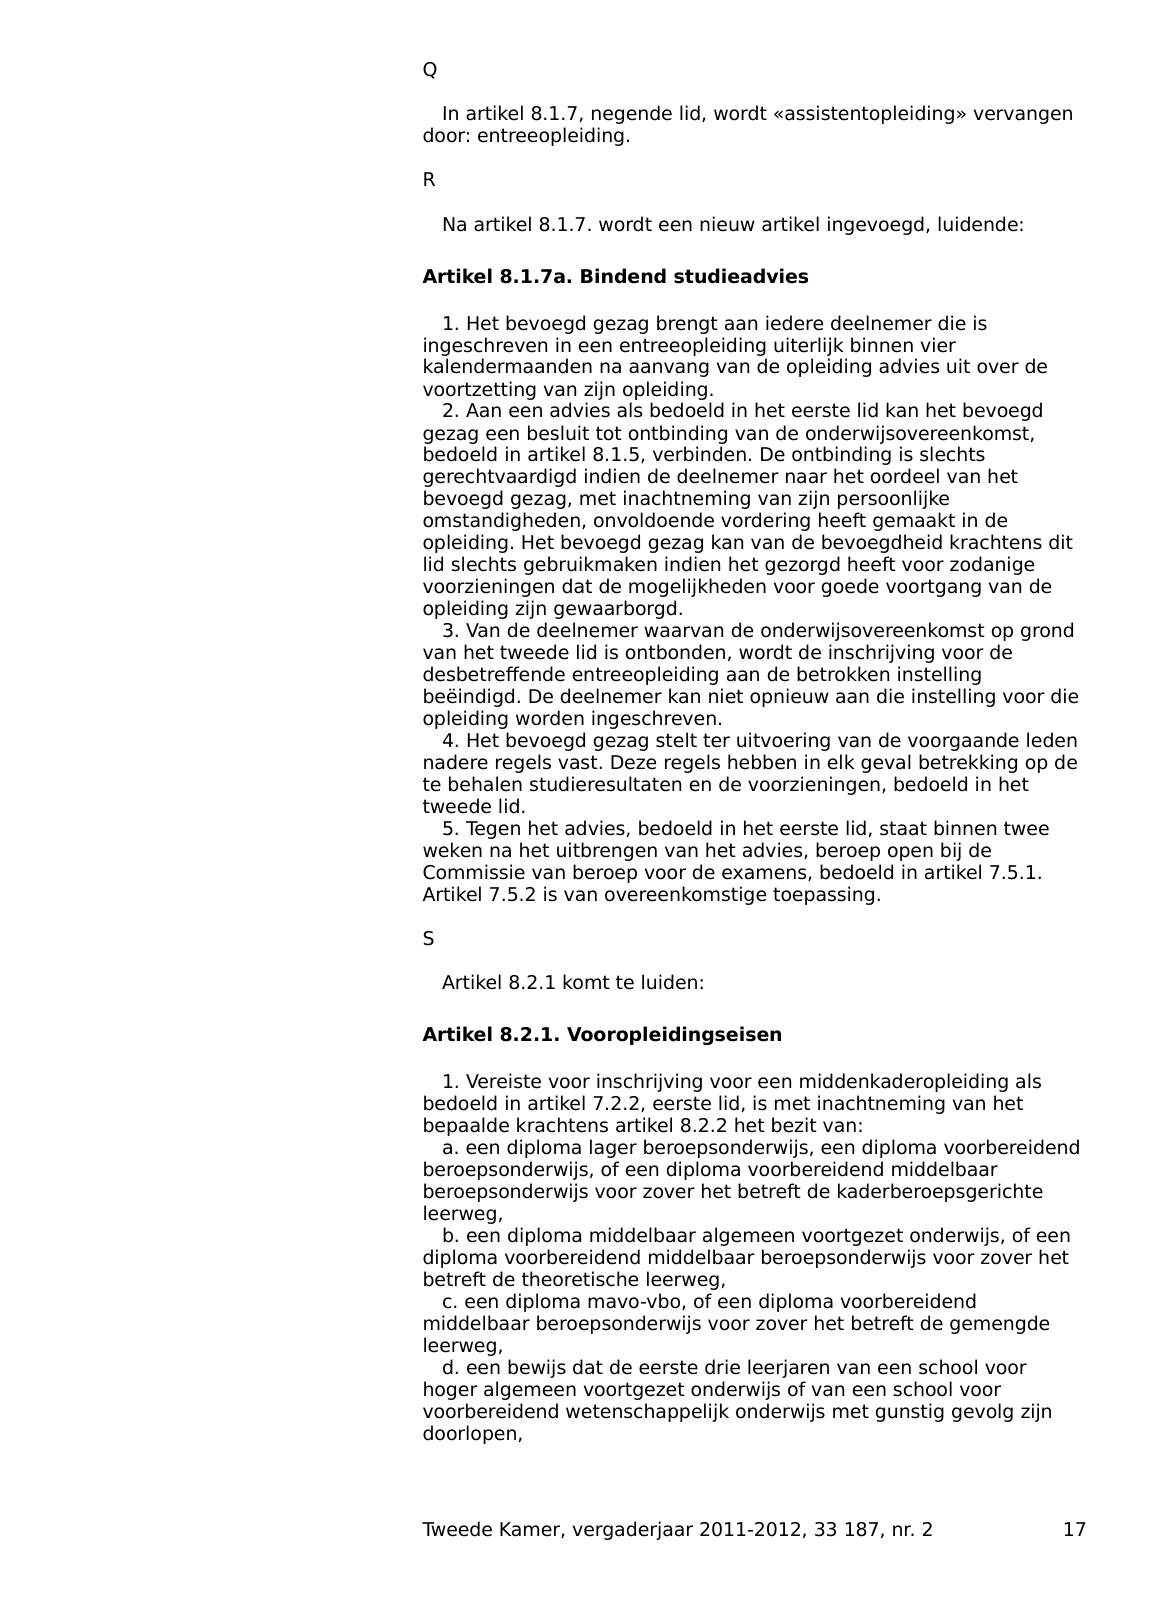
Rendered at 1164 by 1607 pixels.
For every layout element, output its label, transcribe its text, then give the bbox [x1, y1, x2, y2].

text Artikel 8.2.1 komt te luiden: [422, 972, 1087, 994]
text Q [422, 59, 1087, 81]
text b. een diploma middelbaar algemeen voortgezet onderwijs, of een diploma voorbereidend middelbaar beroepsonderwijs voor zover het betreft de theoretische leerweg, [422, 1225, 1087, 1291]
text a. een diploma lager beroepsonderwijs, een diploma voorbereidend beroepsonderwijs, of een diploma voorbereidend middelbaar beroepsonderwijs voor zover het betreft de kaderberoepsgerichte leerweg, [422, 1137, 1087, 1225]
text d. een bewijs dat de eerste drie leerjaren van een school voor hoger algemeen voortgezet onderwijs of van een school voor voorbereidend wetenschappelijk onderwijs met gunstig gevolg zijn doorlopen, [422, 1357, 1087, 1445]
text S [422, 928, 1087, 950]
text 1. Vereiste voor inschrijving voor een middenkaderopleiding als bedoeld in artikel 7.2.2, eerste lid, is met inachtneming van het bepaalde krachtens artikel 8.2.2 het bezit van: [422, 1071, 1087, 1137]
text 4. Het bevoegd gezag stelt ter uitvoering van de voorgaande leden nadere regels vast. Deze regels hebben in elk geval betrekking op de te behalen studieresultaten en de voorzieningen, bedoeld in het tweede lid. [422, 730, 1087, 818]
text 2. Aan een advies als bedoeld in het eerste lid kan het bevoegd gezag een besluit tot ontbinding van de onderwijsovereenkomst, bedoeld in artikel 8.1.5, verbinden. De ontbinding is slechts gerechtvaardigd indien de deelnemer naar het oordeel van het bevoegd gezag, met inachtneming van zijn persoonlijke omstandigheden, onvoldoende vordering heeft gemaakt in de opleiding. Het bevoegd gezag kan van de bevoegdheid krachtens dit lid slechts gebruikmaken indien het gezorgd heeft voor zodanige voorzieningen dat de mogelijkheden voor goede voortgang van de opleiding zijn gewaarborgd. [422, 400, 1087, 620]
text R [422, 169, 1087, 191]
subtitle Artikel 8.1.7a. Bindend studieadvies [422, 266, 1087, 287]
text 5. Tegen het advies, bedoeld in het eerste lid, staat binnen twee weken na het uitbrengen van het advies, beroep open bij de Commissie van beroep voor de examens, bedoeld in artikel 7.5.1. Artikel 7.5.2 is van overeenkomstige toepassing. [422, 818, 1087, 906]
text In artikel 8.1.7, negende lid, wordt «assistentopleiding» vervangen door: entreeopleiding. [422, 103, 1087, 147]
text 1. Het bevoegd gezag brengt aan iedere deelnemer die is ingeschreven in een entreeopleiding uiterlijk binnen vier kalendermaanden na aanvang van de opleiding advies uit over de voortzetting van zijn opleiding. [422, 312, 1087, 400]
text Na artikel 8.1.7. wordt een nieuw artikel ingevoegd, luidende: [422, 213, 1087, 236]
text c. een diploma mavo-vbo, of een diploma voorbereidend middelbaar beroepsonderwijs voor zover het betreft de gemengde leerweg, [422, 1291, 1087, 1357]
subtitle Artikel 8.2.1. Vooropleidingseisen [422, 1024, 1087, 1046]
text 3. Van de deelnemer waarvan de onderwijsovereenkomst op grond van het tweede lid is ontbonden, wordt de inschrijving voor de desbetreffende entreeopleiding aan de betrokken instelling beëindigd. De deelnemer kan niet opnieuw aan die instelling voor die opleiding worden ingeschreven. [422, 620, 1087, 730]
